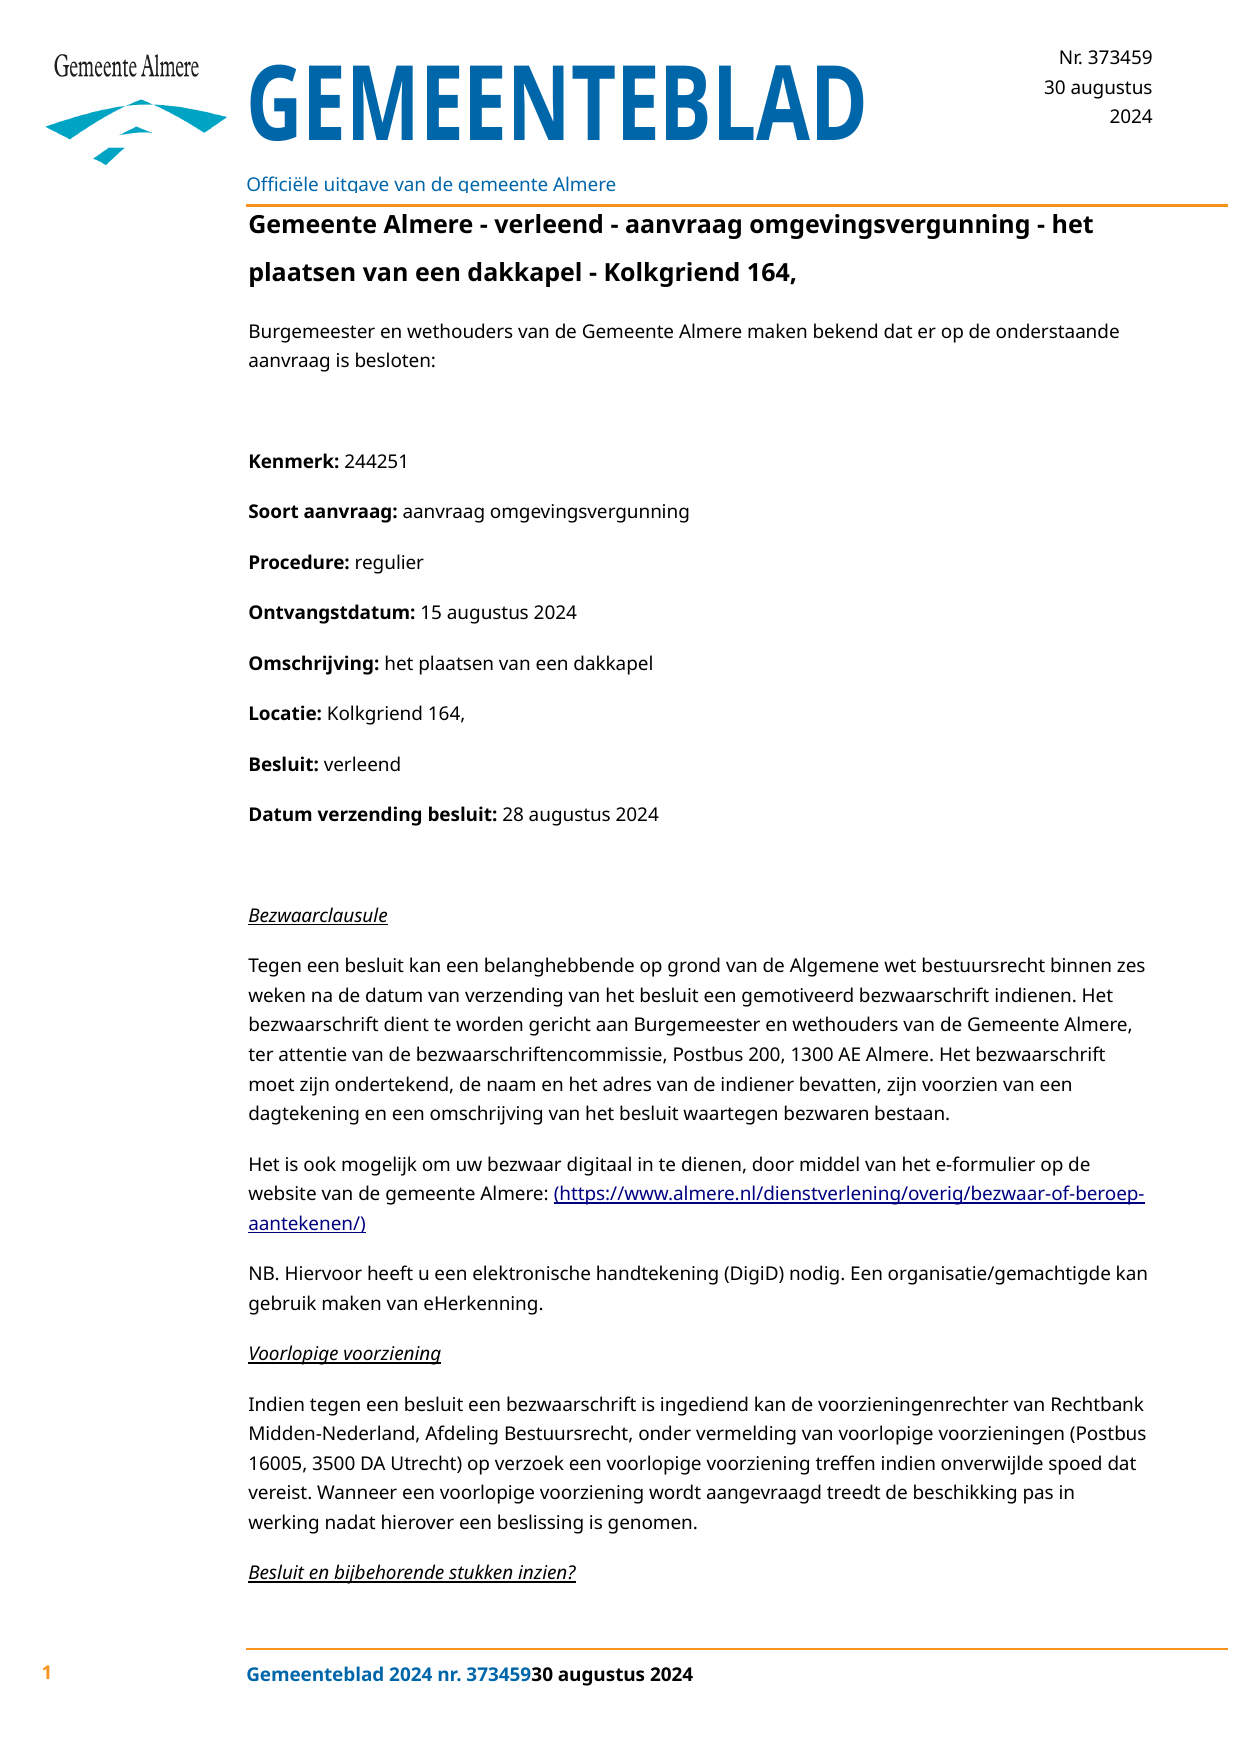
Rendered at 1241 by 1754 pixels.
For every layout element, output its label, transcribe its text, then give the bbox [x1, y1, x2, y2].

text Omschrijving: het plaatsen van een dakkapel [248, 650, 1152, 676]
text Kenmerk: 244251 [248, 448, 1152, 474]
text Bezwaarclausule [248, 902, 1152, 928]
text Besluit en bijbehorende stukken inzien? [248, 1559, 1152, 1585]
text Tegen een besluit kan een belanghebbende op grond van de Algemene wet bestuursrecht binnen zes weken na de datum van verzending van het besluit een gemotiveerd bezwaarschrift indienen. Het bezwaarschrift dient te worden gericht aan Burgemeester en wethouders van de Gemeente Almere, ter attentie van de bezwaarschriftencommissie, Postbus 200, 1300 AE Almere. Het bezwaarschrift moet zijn ondertekend, de naam en het adres van de indiener bevatten, zijn voorzien van een dagtekening en een omschrijving van het besluit waartegen bezwaren bestaan. [248, 952, 1152, 1126]
text Gemeente Almere - verleend - aanvraag omgevingsvergunning - het plaatsen van een dakkapel - Kolkgriend 164, [248, 207, 1152, 288]
text Ontvangstdatum: 15 augustus 2024 [248, 599, 1152, 625]
text Locatie: Kolkgriend 164, [248, 700, 1152, 726]
text Burgemeester en wethouders van de Gemeente Almere maken bekend dat er op de onderstaande aanvraag is besloten: [248, 318, 1152, 373]
text Besluit: verleend [248, 751, 1152, 777]
text Voorlopige voorziening [248, 1340, 1152, 1366]
text Datum verzending besluit: 28 augustus 2024 [248, 801, 1152, 827]
text NB. Hiervoor heeft u een elektronische handtekening (DigiD) nodig. Een organisatie/gemachtigde kan gebruik maken van eHerkenning. [248, 1260, 1152, 1316]
picture [41, 47, 231, 172]
text Soort aanvraag: aanvraag omgevingsvergunning [248, 499, 1152, 524]
text Procedure: regulier [248, 549, 1152, 575]
text Het is ook mogelijk om uw bezwaar digitaal in te dienen, door middel van het e-formulier op de website van de gemeente Almere: (https://www.almere.nl/dienstverlening/overig/bezwaar-of-beroep-aantekenen/) [248, 1151, 1152, 1236]
text Indien tegen een besluit een bezwaarschrift is ingediend kan de voorzieningenrechter van Rechtbank Midden-Nederland, Afdeling Bestuursrecht, onder vermelding van voorlopige voorzieningen (Postbus 16005, 3500 DA Utrecht) op verzoek een voorlopige voorziening treffen indien onverwijlde spoed dat vereist. Wanneer een voorlopige voorziening wordt aangevraagd treedt de beschikking pas in werking nadat hierover een beslissing is genomen. [248, 1391, 1152, 1535]
